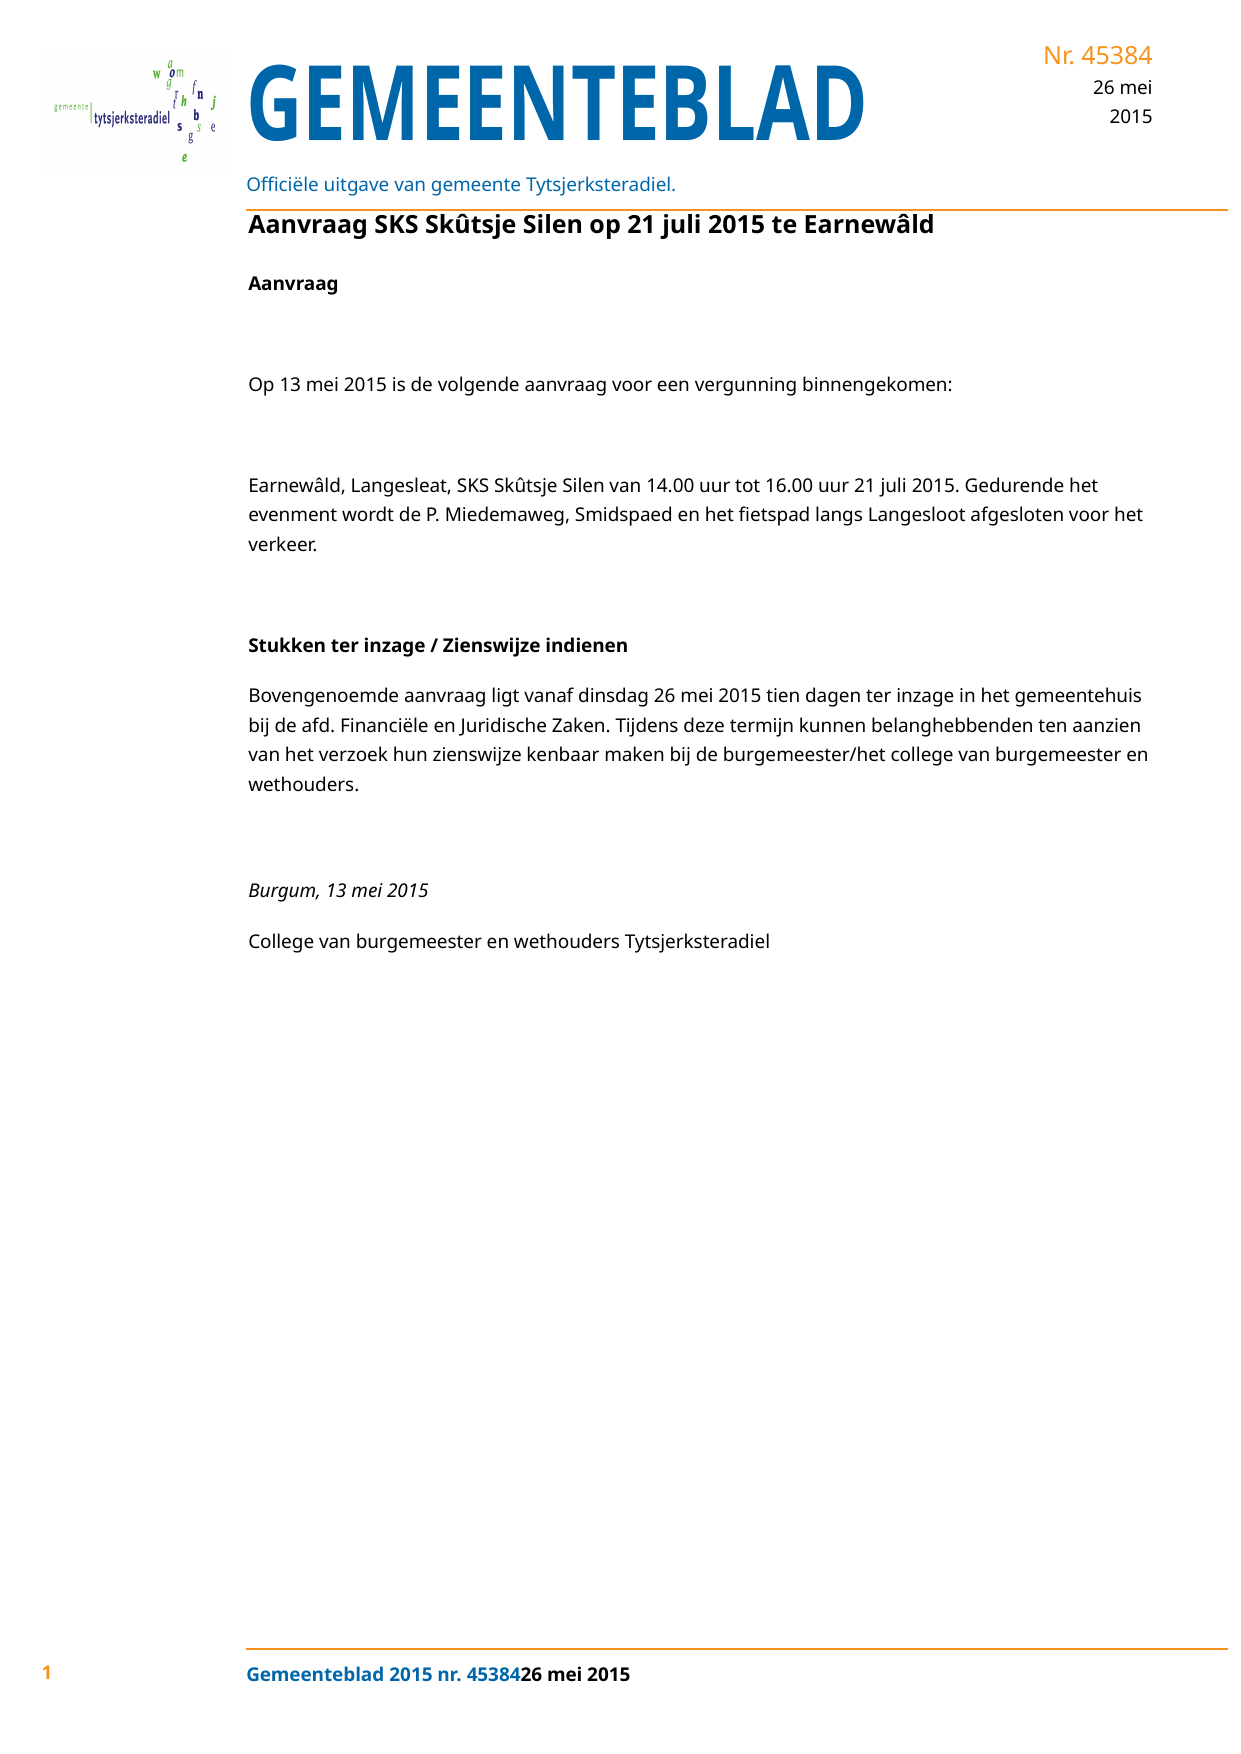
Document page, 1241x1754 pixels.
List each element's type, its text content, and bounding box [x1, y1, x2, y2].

text Op 13 mei 2015 is de volgende aanvraag voor een vergunning binnengekomen: [248, 371, 1152, 397]
text Aanvraag SKS Skûtsje Silen op 21 juli 2015 te Earnewâld [248, 211, 1152, 241]
picture [41, 47, 231, 172]
text Stukken ter inzage / Zienswijze indienen [248, 632, 1152, 658]
text Earnewâld, Langesleat, SKS Skûtsje Silen van 14.00 uur tot 16.00 uur 21 juli 2015. Gedurende het evenment wordt de P. Miedemaweg, Smidspaed en het fietspad langs Langesloot afgesloten voor het verkeer. [248, 472, 1152, 557]
text College van burgemeester en wethouders Tytsjerksteradiel [248, 928, 1152, 954]
text Aanvraag [248, 270, 1152, 296]
text Burgum, 13 mei 2015 [248, 877, 1152, 903]
text Bovengenoemde aanvraag ligt vanaf dinsdag 26 mei 2015 tien dagen ter inzage in het gemeentehuis bij de afd. Financiële en Juridische Zaken. Tijdens deze termijn kunnen belanghebbenden ten aanzien van het verzoek hun zienswijze kenbaar maken bij de burge­meester/het college van burgemeester en wethouders. [248, 682, 1152, 797]
